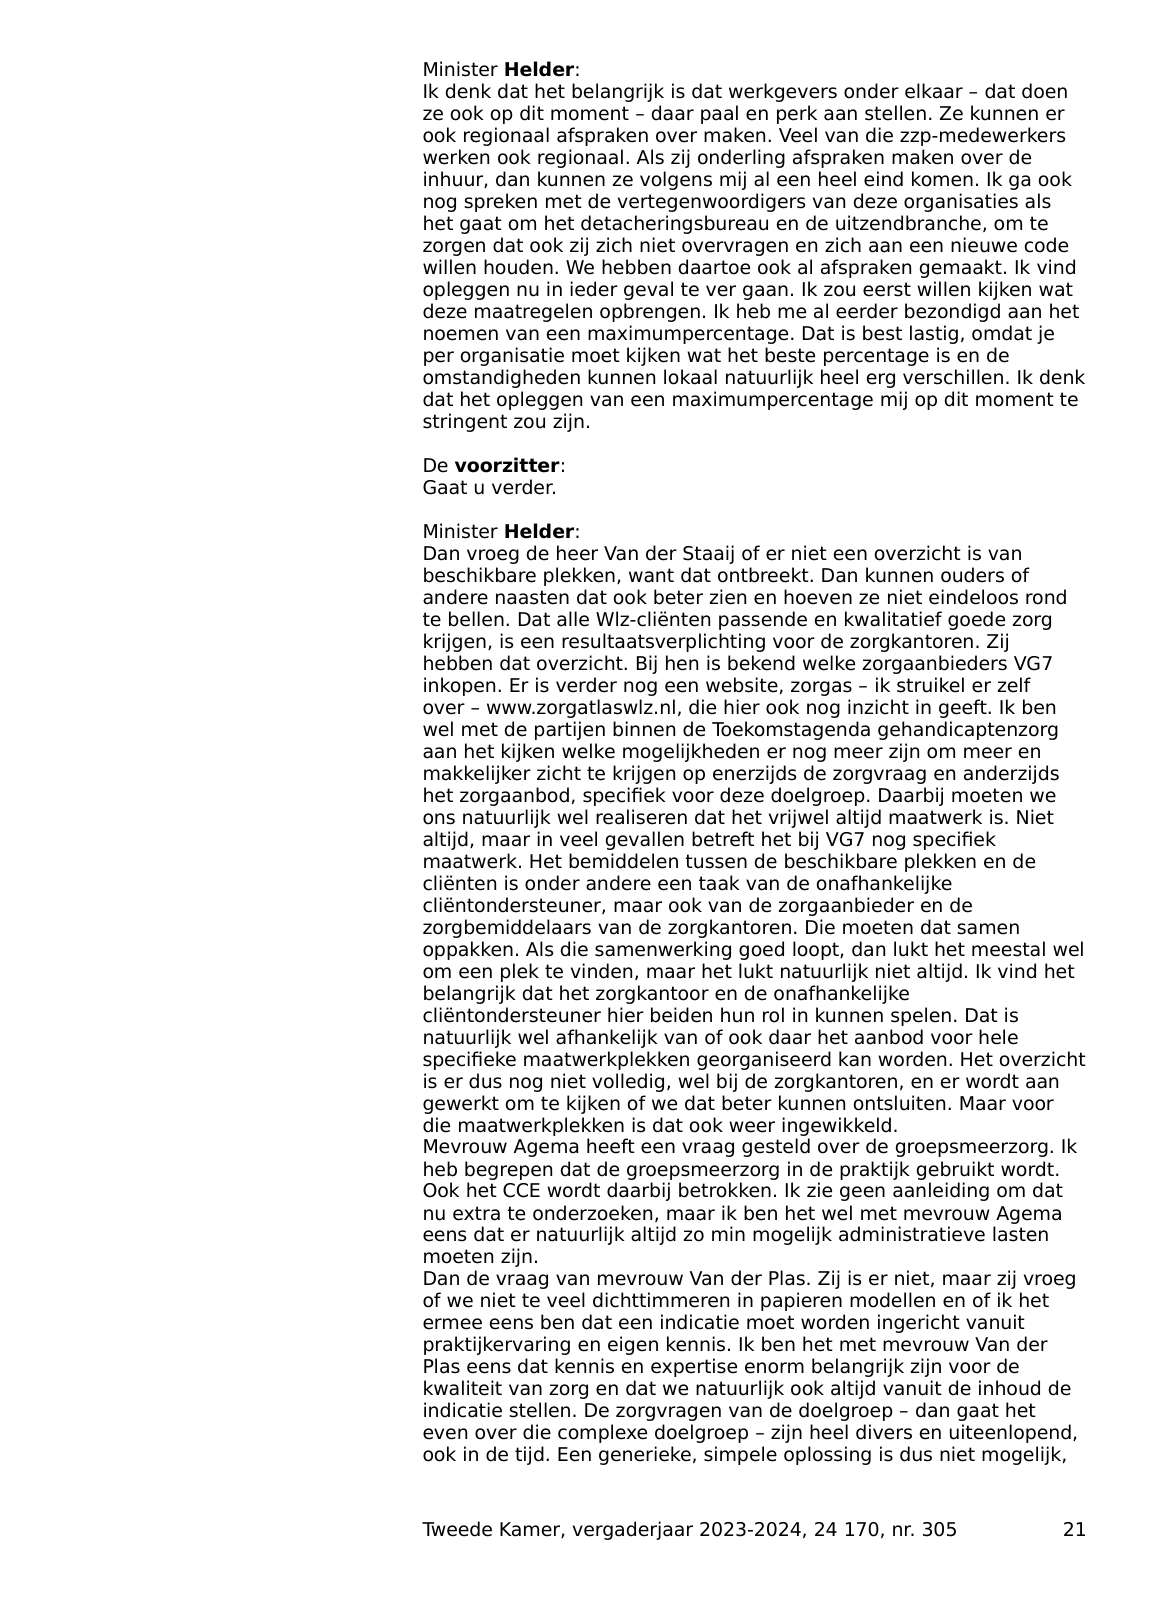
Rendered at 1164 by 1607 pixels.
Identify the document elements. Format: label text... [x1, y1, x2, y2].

text Dan vroeg de heer Van der Staaij of er niet een overzicht is van beschikbare plekken, want dat ontbreekt. Dan kunnen ouders of andere naasten dat ook beter zien en hoeven ze niet eindeloos rond te bellen. Dat alle Wlz-cliënten passende en kwalitatief goede zorg krijgen, is een resultaatsverplichting voor de zorgkantoren. Zij hebben dat overzicht. Bij hen is bekend welke zorgaanbieders VG7 inkopen. Er is verder nog een website, zorgas – ik struikel er zelf over – www.zorgatlaswlz.nl, die hier ook nog inzicht in geeft. Ik ben wel met de partijen binnen de Toekomstagenda gehandicaptenzorg aan het kijken welke mogelijkheden er nog meer zijn om meer en makkelijker zicht te krijgen op enerzijds de zorgvraag en anderzijds het zorgaanbod, specifiek voor deze doelgroep. Daarbij moeten we ons natuurlijk wel realiseren dat het vrijwel altijd maatwerk is. Niet altijd, maar in veel gevallen betreft het bij VG7 nog specifiek maatwerk. Het bemiddelen tussen de beschikbare plekken en de cliënten is onder andere een taak van de onafhankelijke cliëntondersteuner, maar ook van de zorgaanbieder en de zorgbemiddelaars van de zorgkantoren. Die moeten dat samen oppakken. Als die samenwerking goed loopt, dan lukt het meestal wel om een plek te vinden, maar het lukt natuurlijk niet altijd. Ik vind het belangrijk dat het zorgkantoor en de onafhankelijke cliëntondersteuner hier beiden hun rol in kunnen spelen. Dat is natuurlijk wel afhankelijk van of ook daar het aanbod voor hele specifieke maatwerkplekken georganiseerd kan worden. Het overzicht is er dus nog niet volledig, wel bij de zorgkantoren, en er wordt aan gewerkt om te kijken of we dat beter kunnen ontsluiten. Maar voor die maatwerkplekken is dat ook weer ingewikkeld. [422, 543, 1087, 1136]
text Gaat u verder. [422, 477, 1087, 499]
text Minister Helder: [422, 59, 1087, 81]
text Ik denk dat het belangrijk is dat werkgevers onder elkaar – dat doen ze ook op dit moment – daar paal en perk aan stellen. Ze kunnen er ook regionaal afspraken over maken. Veel van die zzp-medewerkers werken ook regionaal. Als zij onderling afspraken maken over de inhuur, dan kunnen ze volgens mij al een heel eind komen. Ik ga ook nog spreken met de vertegenwoordigers van deze organisaties als het gaat om het detacheringsbureau en de uitzendbranche, om te zorgen dat ook zij zich niet overvragen en zich aan een nieuwe code willen houden. We hebben daartoe ook al afspraken gemaakt. Ik vind opleggen nu in ieder geval te ver gaan. Ik zou eerst willen kijken wat deze maatregelen opbrengen. Ik heb me al eerder bezondigd aan het noemen van een maximumpercentage. Dat is best lastig, omdat je per organisatie moet kijken wat het beste percentage is en de omstandigheden kunnen lokaal natuurlijk heel erg verschillen. Ik denk dat het opleggen van een maximumpercentage mij op dit moment te stringent zou zijn. [422, 81, 1087, 433]
text Mevrouw Agema heeft een vraag gesteld over de groepsmeerzorg. Ik heb begrepen dat de groepsmeerzorg in de praktijk gebruikt wordt. Ook het CCE wordt daarbij betrokken. Ik zie geen aanleiding om dat nu extra te onderzoeken, maar ik ben het wel met mevrouw Agema eens dat er natuurlijk altijd zo min mogelijk administratieve lasten moeten zijn. [422, 1136, 1087, 1268]
text Minister Helder: [422, 521, 1087, 543]
text Dan de vraag van mevrouw Van der Plas. Zij is er niet, maar zij vroeg of we niet te veel dichttimmeren in papieren modellen en of ik het ermee eens ben dat een indicatie moet worden ingericht vanuit praktijkervaring en eigen kennis. Ik ben het met mevrouw Van der Plas eens dat kennis en expertise enorm belangrijk zijn voor de kwaliteit van zorg en dat we natuurlijk ook altijd vanuit de inhoud de indicatie stellen. De zorgvragen van de doelgroep – dan gaat het even over die complexe doelgroep – zijn heel divers en uiteenlopend, ook in de tijd. Een generieke, simpele oplossing is dus niet mogelijk, [422, 1268, 1087, 1466]
text De voorzitter: [422, 455, 1087, 477]
